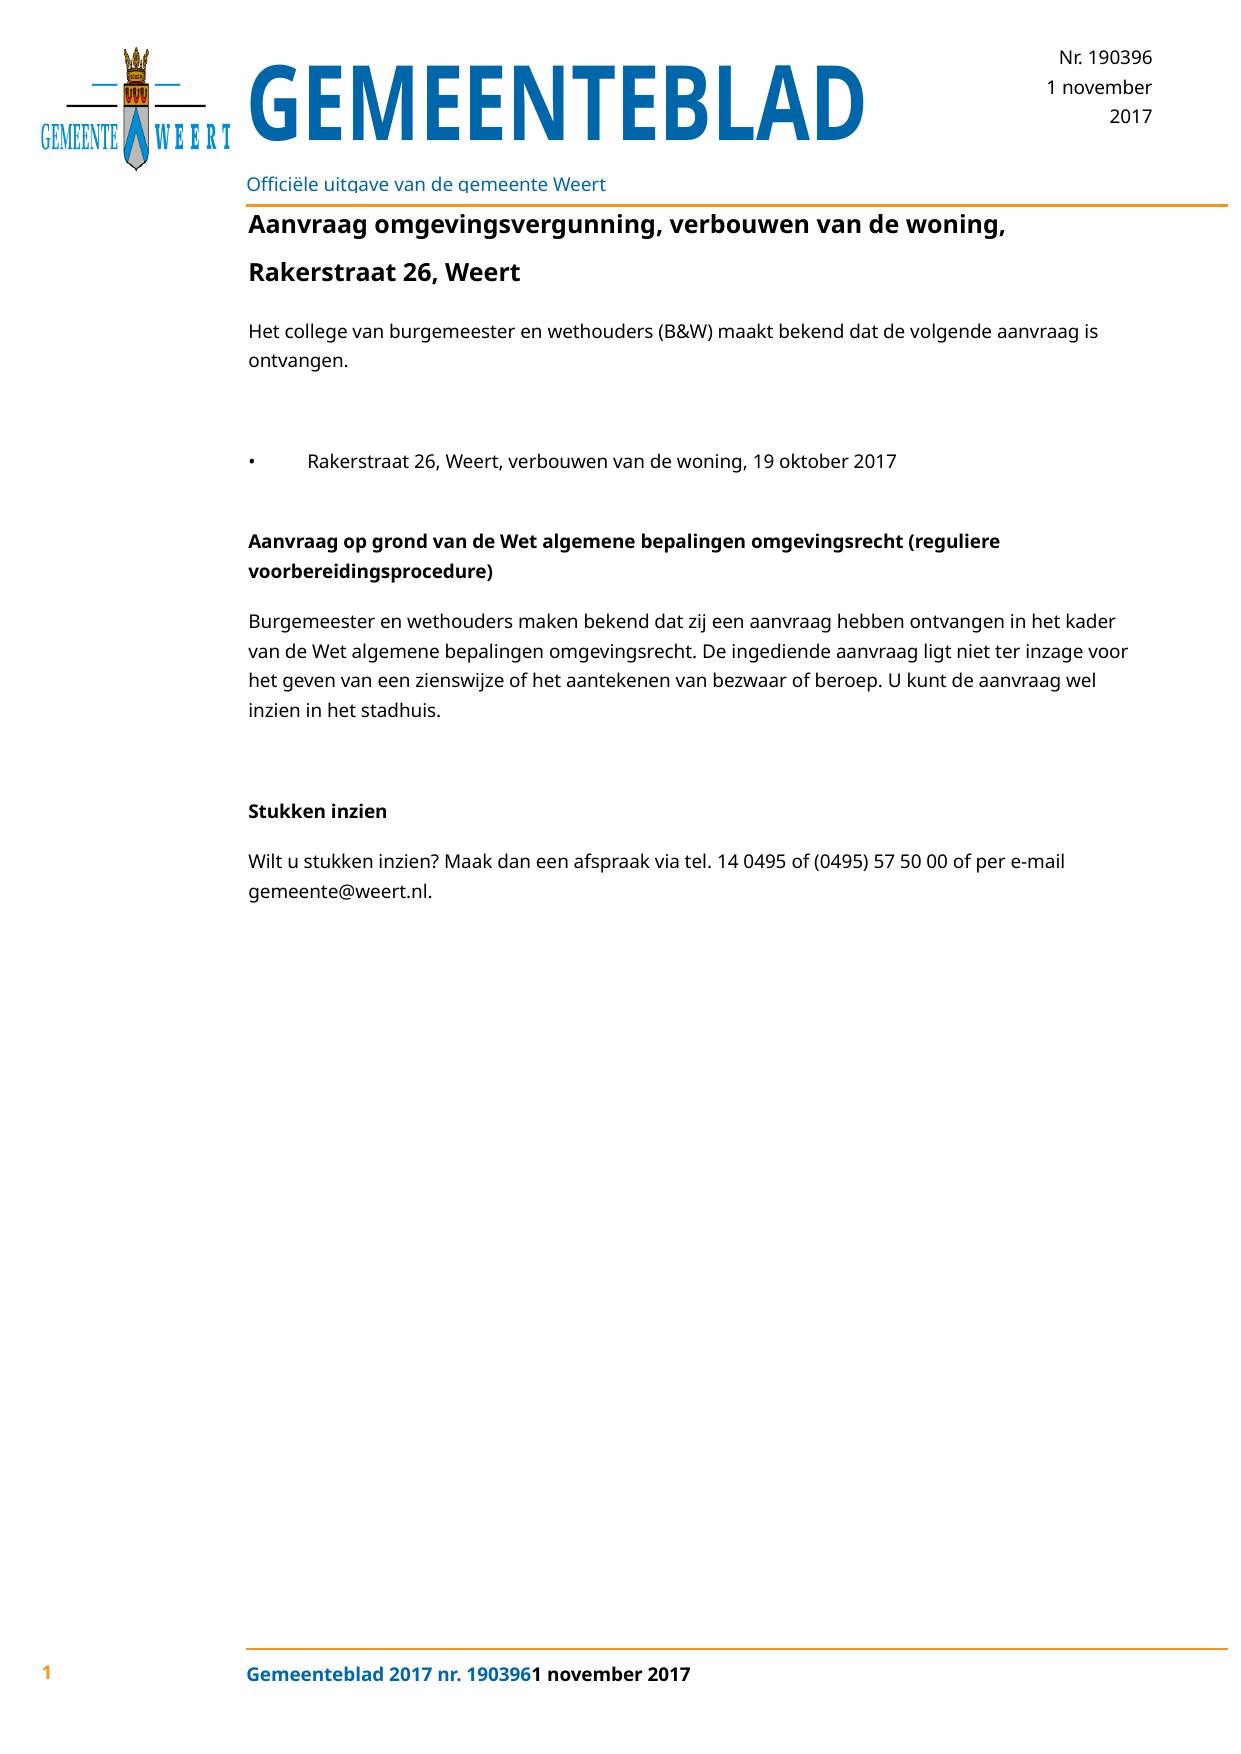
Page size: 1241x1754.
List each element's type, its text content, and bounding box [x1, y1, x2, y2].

text Het college van burgemeester en wethouders (B&W) maakt bekend dat de volgende aanvraag is ontvangen. [248, 318, 1152, 373]
text Stukken inzien [248, 798, 1152, 824]
list Rakerstraat 26, Weert, verbouwen van de woning, 19 oktober 2017 [248, 448, 1152, 474]
text Wilt u stukken inzien? Maak dan een afspraak via tel. 14 0495 of (0495) 57 50 00 of per e-mail gemeente@weert.nl. [248, 848, 1152, 904]
text Burgemeester en wethouders maken bekend dat zij een aanvraag hebben ontvangen in het kader van de Wet algemene bepalingen omgevingsrecht. De ingediende aanvraag ligt niet ter inzage voor het geven van een zienswijze of het aantekenen van bezwaar of beroep. U kunt de aanvraag wel inzien in het stadhuis. [248, 608, 1152, 723]
text Aanvraag omgevingsvergunning, verbouwen van de woning, Rakerstraat 26, Weert [248, 207, 1152, 288]
text Aanvraag op grond van de Wet algemene bepalingen omgevingsrecht (reguliere voorbereidingsprocedure) [248, 528, 1152, 584]
picture [41, 47, 231, 172]
